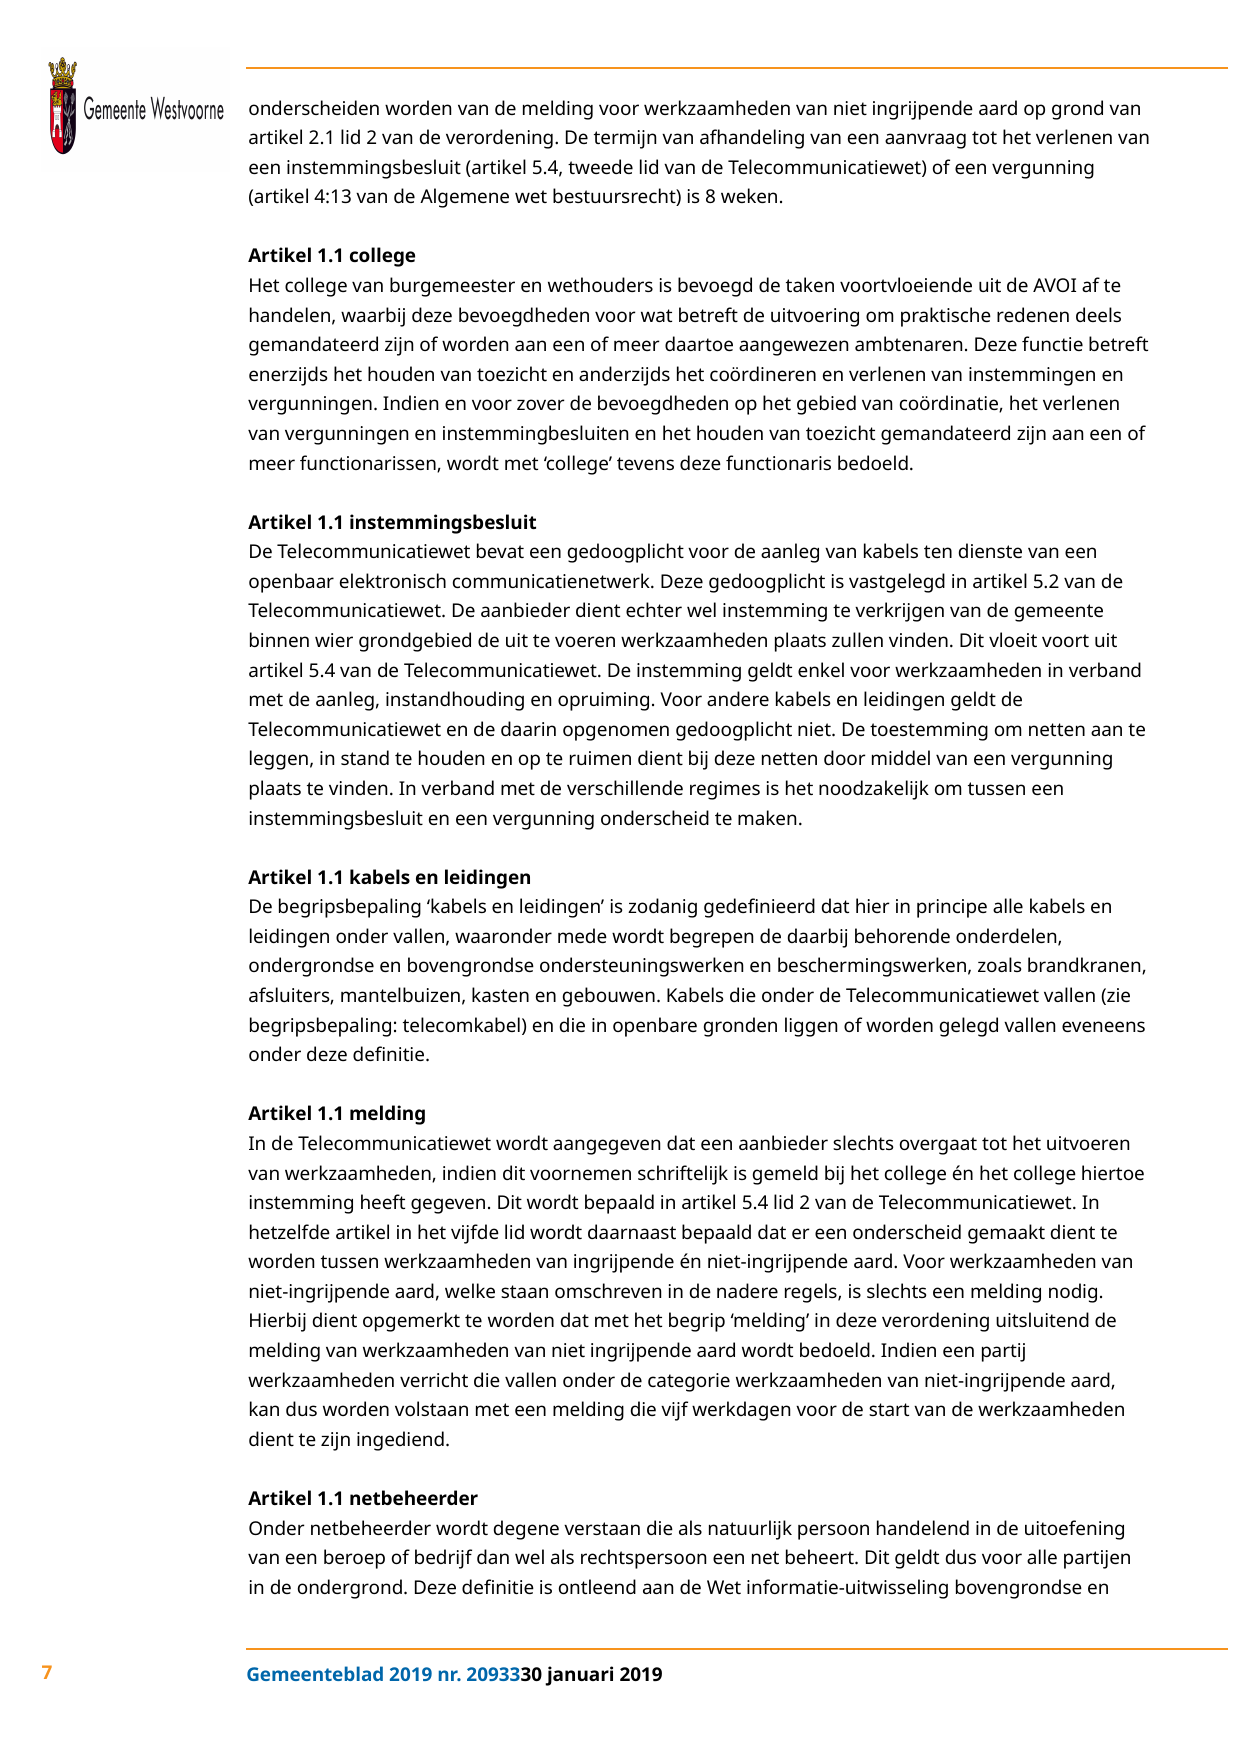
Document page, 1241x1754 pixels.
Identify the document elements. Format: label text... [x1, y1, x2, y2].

text In de Telecommunicatiewet wordt aangegeven dat een aanbieder slechts overgaat tot het uitvoeren van werkzaamheden, indien dit voornemen schriftelijk is gemeld bij het college én het college hiertoe instemming heeft gegeven. Dit wordt bepaald in artikel 5.4 lid 2 van de Telecommunicatiewet. In hetzelfde artikel in het vijfde lid wordt daarnaast bepaald dat er een onderscheid gemaakt dient te worden tussen werkzaamheden van ingrijpende én niet-ingrijpende aard. Voor werkzaamheden van niet-ingrijpende aard, welke staan omschreven in de nadere regels, is slechts een melding nodig. Hierbij dient opgemerkt te worden dat met het begrip ‘melding’ in deze verordening uitsluitend de melding van werkzaamheden van niet ingrijpende aard wordt bedoeld. Indien een partij werkzaamheden verricht die vallen onder de categorie werkzaamheden van niet-ingrijpende aard, kan dus worden volstaan met een melding die vijf werkdagen voor de start van de werkzaamheden dient te zijn ingediend. [248, 1130, 1152, 1452]
text Onder netbeheerder wordt degene verstaan die als natuurlijk persoon handelend in de uitoefening van een beroep of bedrijf dan wel als rechtspersoon een net beheert. Dit geldt dus voor alle partijen in de ondergrond. Deze definitie is ontleend aan de Wet informatie-uitwisseling bovengrondse en [248, 1515, 1152, 1600]
text onderscheiden worden van de melding voor werkzaamheden van niet ingrijpende aard op grond van artikel 2.1 lid 2 van de verordening. De termijn van afhandeling van een aanvraag tot het verlenen van een instemmingsbesluit (artikel 5.4, tweede lid van de Telecommunicatiewet) of een vergunning (artikel 4:13 van de Algemene wet bestuursrecht) is 8 weken. [248, 95, 1152, 209]
picture [41, 47, 231, 172]
text Artikel 1.1 instemmingsbesluit [248, 509, 1152, 535]
text Artikel 1.1 kabels en leidingen [248, 864, 1152, 890]
text Artikel 1.1 melding [248, 1101, 1152, 1126]
text De Telecommunicatiewet bevat een gedoogplicht voor de aanleg van kabels ten dienste van een openbaar elektronisch communicatienetwerk. Deze gedoogplicht is vastgelegd in artikel 5.2 van de Telecommunicatiewet. De aanbieder dient echter wel instemming te verkrijgen van de gemeente binnen wier grondgebied de uit te voeren werkzaamheden plaats zullen vinden. Dit vloeit voort uit artikel 5.4 van de Telecommunicatiewet. De instemming geldt enkel voor werkzaamheden in verband met de aanleg, instandhouding en opruiming. Voor andere kabels en leidingen geldt de Telecommunicatiewet en de daarin opgenomen gedoogplicht niet. De toestemming om netten aan te leggen, in stand te houden en op te ruimen dient bij deze netten door middel van een vergunning plaats te vinden. In verband met de verschillende regimes is het noodzakelijk om tussen een instemmingsbesluit en een vergunning onderscheid te maken. [248, 538, 1152, 831]
text Artikel 1.1 college [248, 243, 1152, 268]
text Het college van burgemeester en wethouders is bevoegd de taken voortvloeiende uit de AVOI af te handelen, waarbij deze bevoegdheden voor wat betreft de uitvoering om praktische redenen deels gemandateerd zijn of worden aan een of meer daartoe aangewezen ambtenaren. Deze functie betreft enerzijds het houden van toezicht en anderzijds het coördineren en verlenen van instemmingen en vergunningen. Indien en voor zover de bevoegdheden op het gebied van coördinatie, het verlenen van vergunningen en instemmingbesluiten en het houden van toezicht gemandateerd zijn aan een of meer functionarissen, wordt met ‘college’ tevens deze functionaris bedoeld. [248, 272, 1152, 476]
text De begripsbepaling ‘kabels en leidingen’ is zodanig gedefinieerd dat hier in principe alle kabels en leidingen onder vallen, waaronder mede wordt begrepen de daarbij behorende onderdelen, ondergrondse en bovengrondse ondersteuningswerken en beschermingswerken, zoals brandkranen, afsluiters, mantelbuizen, kasten en gebouwen. Kabels die onder de Telecommunicatiewet vallen (zie begripsbepaling: telecomkabel) en die in openbare gronden liggen of worden gelegd vallen eveneens onder deze definitie. [248, 893, 1152, 1067]
text Artikel 1.1 netbeheerder [248, 1485, 1152, 1511]
